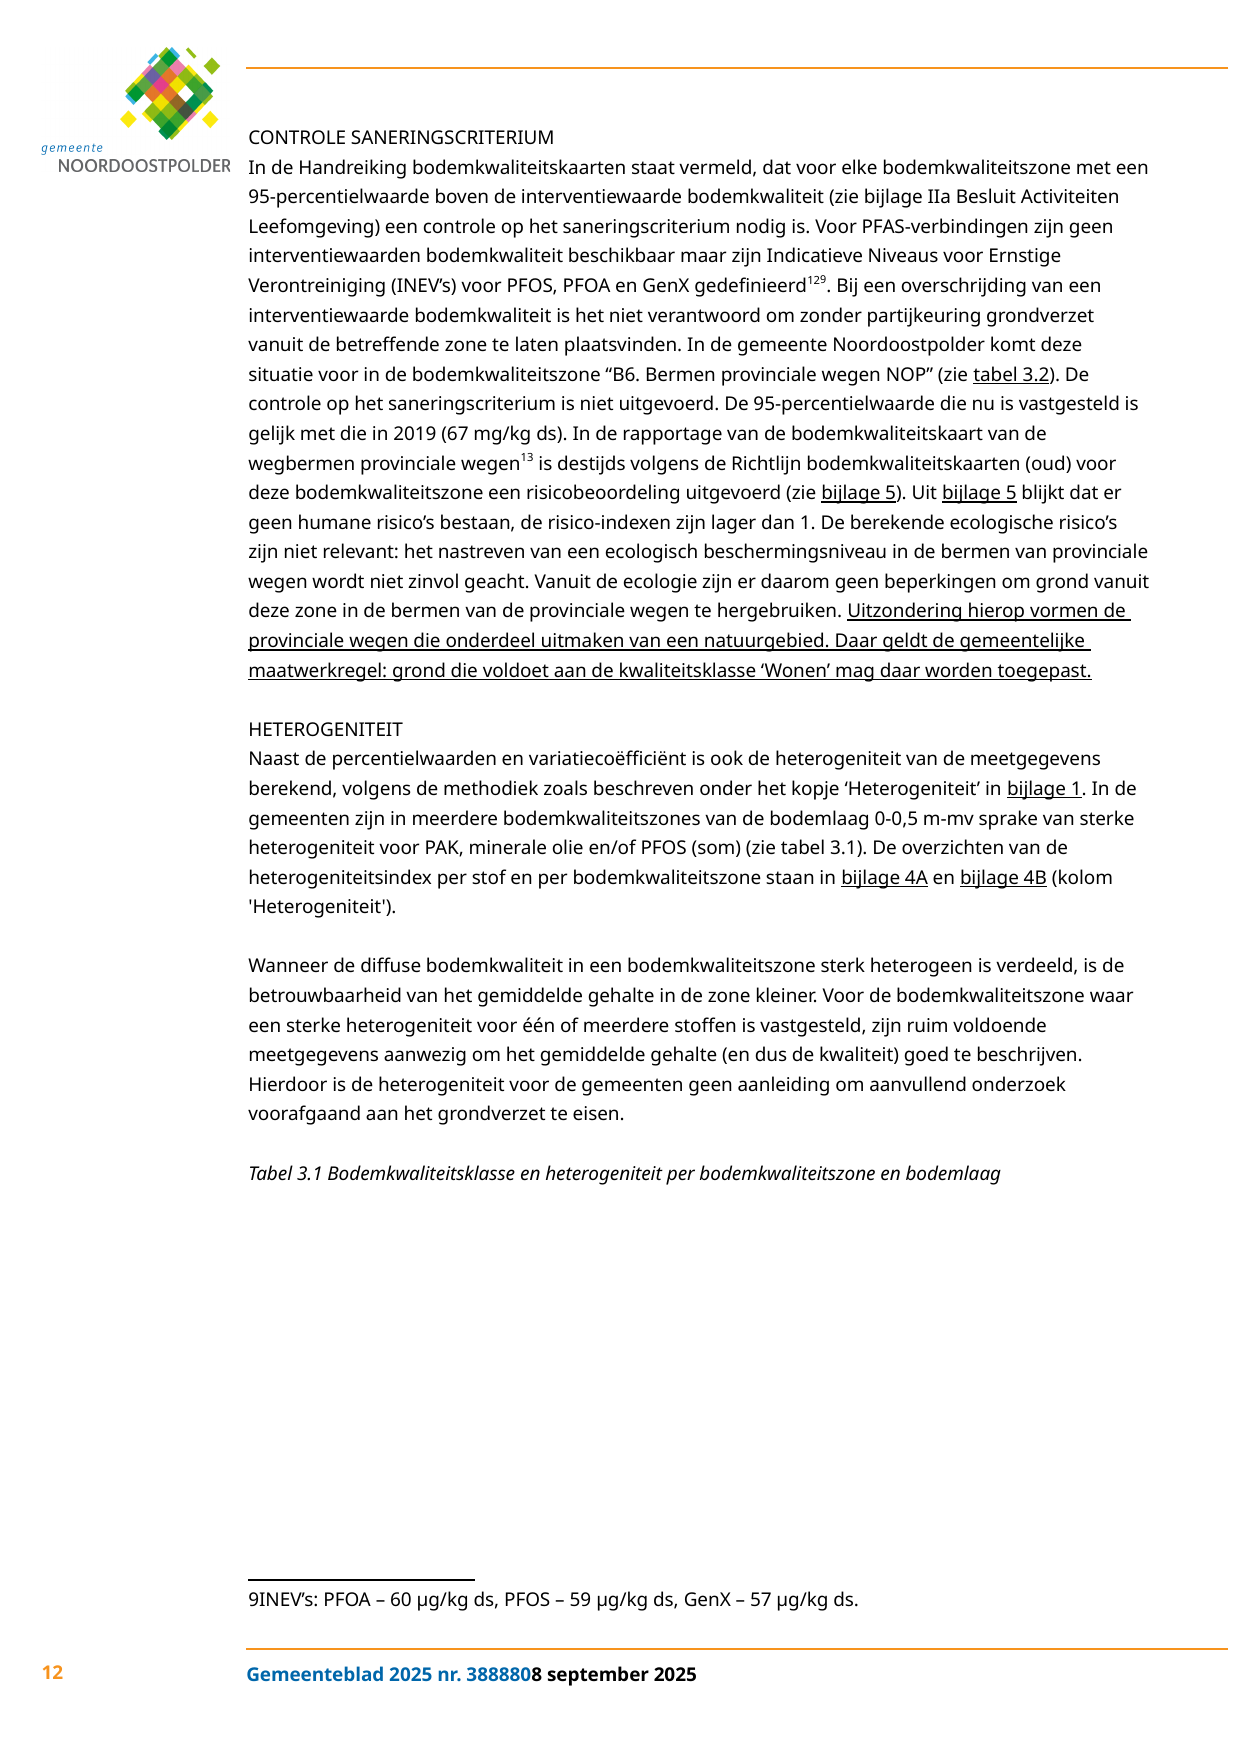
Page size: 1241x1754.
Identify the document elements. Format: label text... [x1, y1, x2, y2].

text CONTROLE SANERINGSCRITERIUM [248, 124, 1152, 150]
text In de Handreiking bodemkwaliteitskaarten staat vermeld, dat voor elke bodemkwaliteitszone met een 95-percentielwaarde boven de interventiewaarde bodemkwaliteit (zie bijlage IIa Besluit Activiteiten Leefomgeving) een controle op het saneringscriterium nodig is. Voor PFAS-verbindingen zijn geen interventiewaarden bodemkwaliteit beschikbaar maar zijn Indicatieve Niveaus voor Ernstige Verontreiniging (INEV’s) voor PFOS, PFOA en GenX gedefinieerd12. Bij een overschrijding van een interventiewaarde bodemkwaliteit is het niet verantwoord om zonder partijkeuring grondverzet vanuit de betreffende zone te laten plaatsvinden. In de gemeente Noordoostpolder komt deze situatie voor in de bodemkwaliteitszone “B6. Bermen provinciale wegen NOP” (zie tabel 3.2). De controle op het saneringscriterium is niet uitgevoerd. De 95-percentielwaarde die nu is vastgesteld is gelijk met die in 2019 (67 mg/kg ds). In de rapportage van de bodemkwaliteitskaart van de wegbermen provinciale wegen13 is destijds volgens de Richtlijn bodemkwaliteitskaarten (oud) voor deze bodemkwaliteitszone een risicobeoordeling uitgevoerd (zie bijlage 5). Uit bijlage 5 blijkt dat er geen humane risico’s bestaan, de risico-indexen zijn lager dan 1. De berekende ecologische risico’s zijn niet relevant: het nastreven van een ecologisch beschermingsniveau in de bermen van provinciale wegen wordt niet zinvol geacht. Vanuit de ecologie zijn er daarom geen beperkingen om grond vanuit deze zone in de bermen van de provinciale wegen te hergebruiken. Uitzondering hierop vormen de provinciale wegen die onderdeel uitmaken van een natuurgebied. Daar geldt de gemeentelijke maatwerkregel: grond die voldoet aan de kwaliteitsklasse ‘Wonen’ mag daar worden toegepast. [248, 154, 1152, 683]
text Tabel 3.1 Bodemkwaliteitsklasse en heterogeniteit per bodemkwaliteitszone en bodemlaag [248, 1160, 1152, 1186]
text INEV’s: PFOA – 60 µg/kg ds, PFOS – 59 µg/kg ds, GenX – 57 µg/kg ds. [248, 1586, 1152, 1612]
text HETEROGENITEIT [248, 716, 1152, 742]
text Wanneer de diffuse bodemkwaliteit in een bodemkwaliteitszone sterk heterogeen is verdeeld, is de betrouwbaarheid van het gemiddelde gehalte in de zone kleiner. Voor de bodemkwaliteitszone waar een sterke heterogeniteit voor één of meerdere stoffen is vastgesteld, zijn ruim voldoende meetgegevens aanwezig om het gemiddelde gehalte (en dus de kwaliteit) goed te beschrijven. Hierdoor is de heterogeniteit voor de gemeenten geen aanleiding om aanvullend onderzoek voorafgaand aan het grondverzet te eisen. [248, 953, 1152, 1126]
picture [41, 47, 231, 172]
text Naast de percentielwaarden en variatiecoëfficiënt is ook de heterogeniteit van de meetgegevens berekend, volgens de methodiek zoals beschreven onder het kopje ‘Heterogeniteit’ in bijlage 1. In de gemeenten zijn in meerdere bodemkwaliteitszones van de bodemlaag 0-0,5 m-mv sprake van sterke heterogeniteit voor PAK, minerale olie en/of PFOS (som) (zie tabel 3.1). De overzichten van de heterogeniteitsindex per stof en per bodemkwaliteitszone staan in bijlage 4A en bijlage 4B (kolom 'Heterogeniteit'). [248, 746, 1152, 919]
